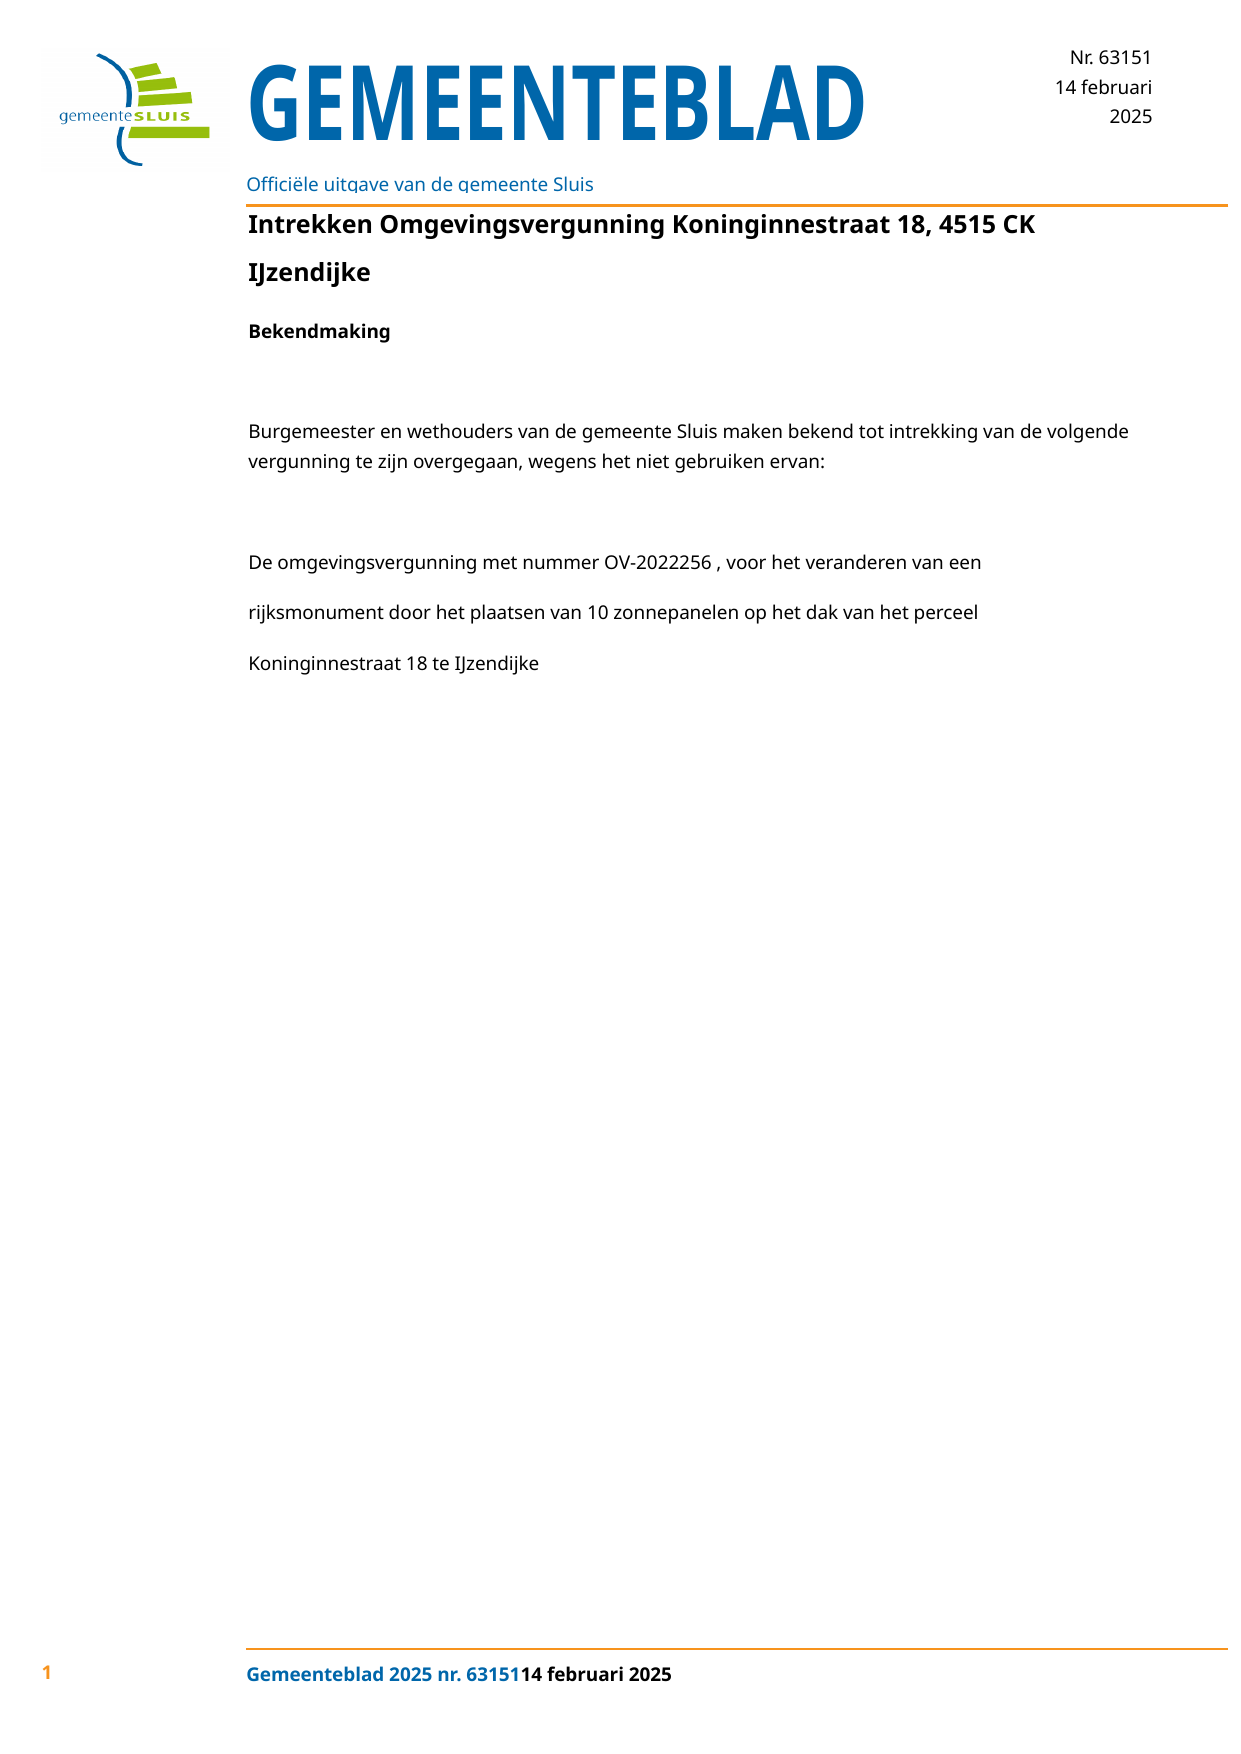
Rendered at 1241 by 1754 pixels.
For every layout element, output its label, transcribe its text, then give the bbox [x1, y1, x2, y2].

text Koninginnestraat 18 te IJzendijke [248, 650, 1152, 676]
text Intrekken Omgevingsvergunning Koninginnestraat 18, 4515 CK IJzendijke [248, 207, 1152, 288]
text Bekendmaking [248, 318, 1152, 344]
text Burgemeester en wethouders van de gemeente Sluis maken bekend tot intrekking van de volgende vergunning te zijn overgegaan, wegens het niet gebruiken ervan: [248, 419, 1152, 474]
text De omgevingsvergunning met nummer OV-2022256 , voor het veranderen van een [248, 549, 1152, 575]
text rijksmonument door het plaatsen van 10 zonnepanelen op het dak van het perceel [248, 599, 1152, 625]
picture [41, 47, 231, 172]
